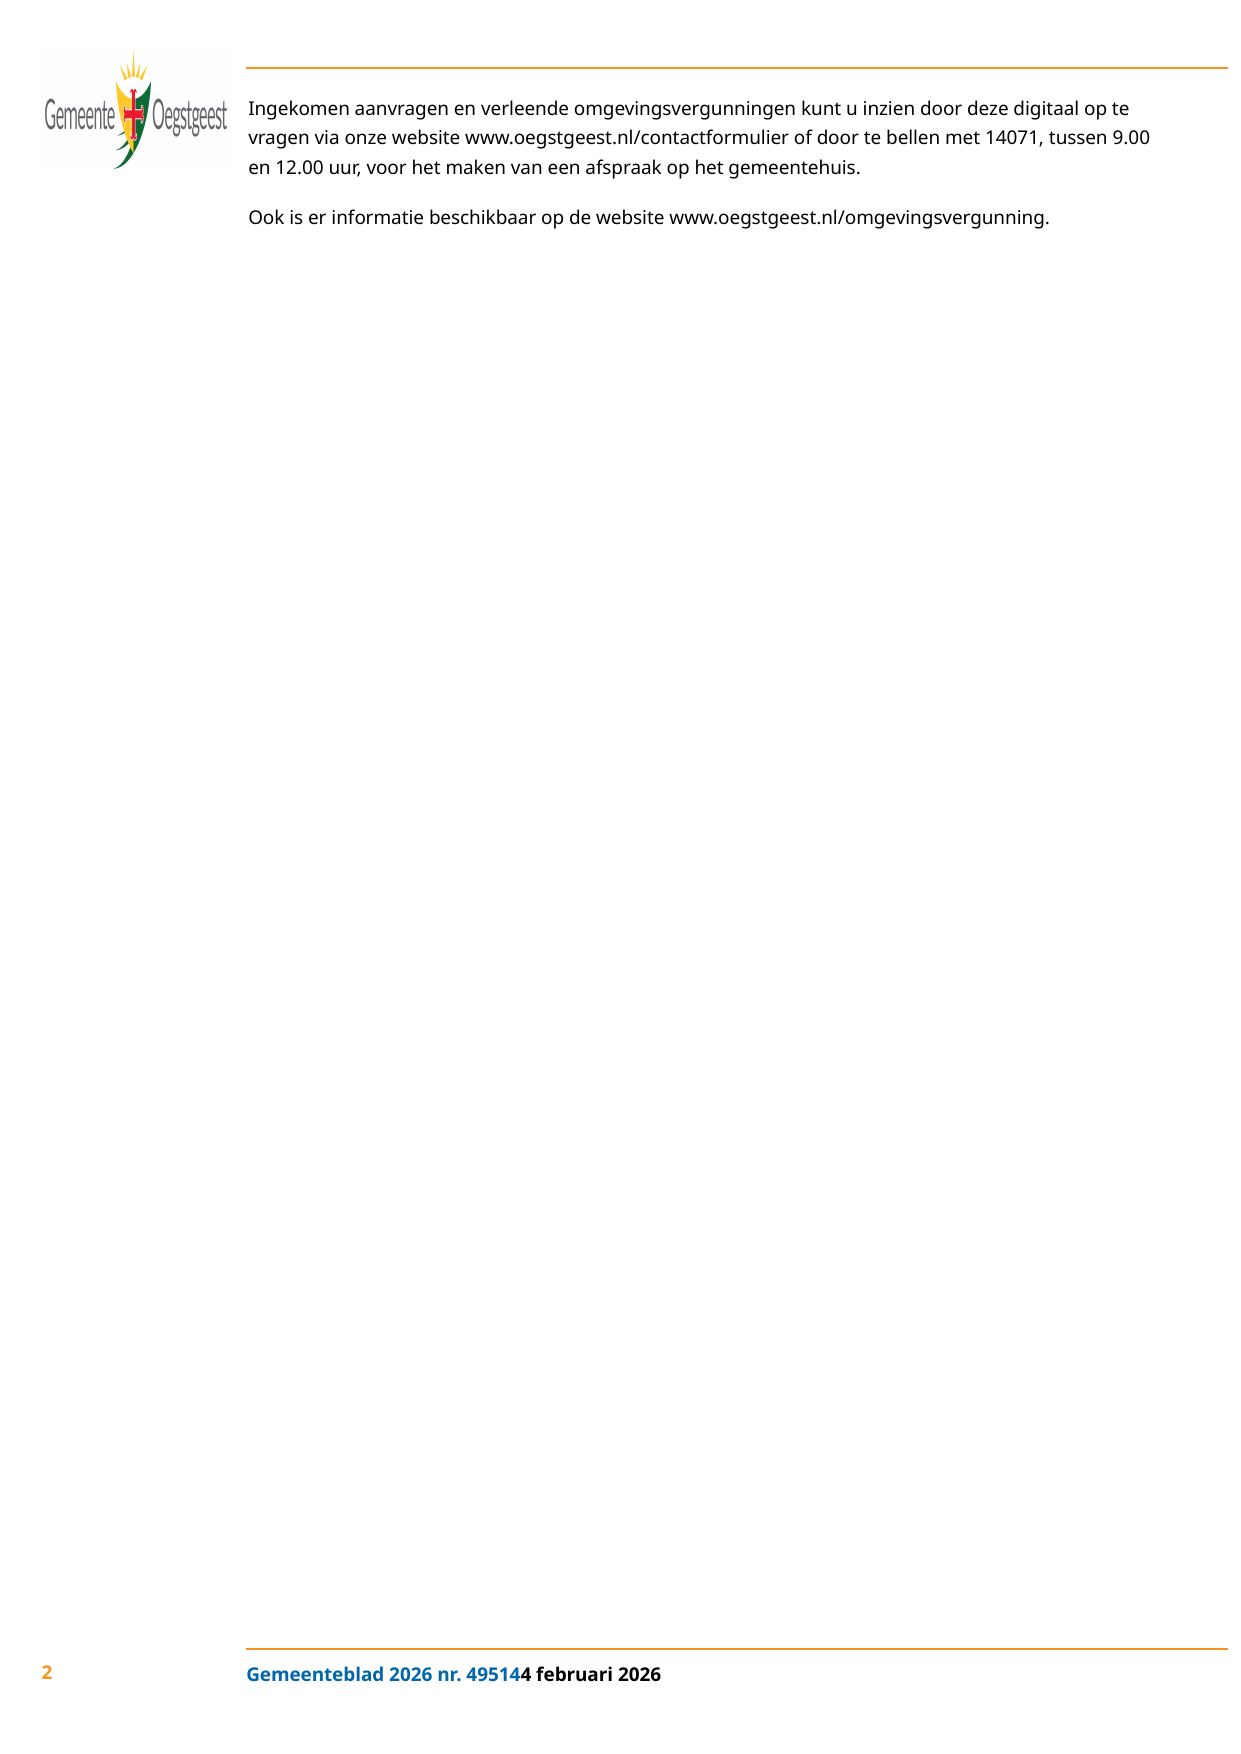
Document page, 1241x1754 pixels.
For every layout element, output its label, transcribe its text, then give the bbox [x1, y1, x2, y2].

text Ook is er informatie beschikbaar op de website www.oegstgeest.nl/omgevingsvergunning. [248, 204, 1152, 230]
text Ingekomen aanvragen en verleende omgevingsvergunningen kunt u inzien door deze digitaal op te vragen via onze website www.oegstgeest.nl/contactformulier of door te bellen met 14071, tussen 9.00 en 12.00 uur, voor het maken van een afspraak op het gemeentehuis. [248, 95, 1152, 180]
picture [41, 47, 231, 172]
